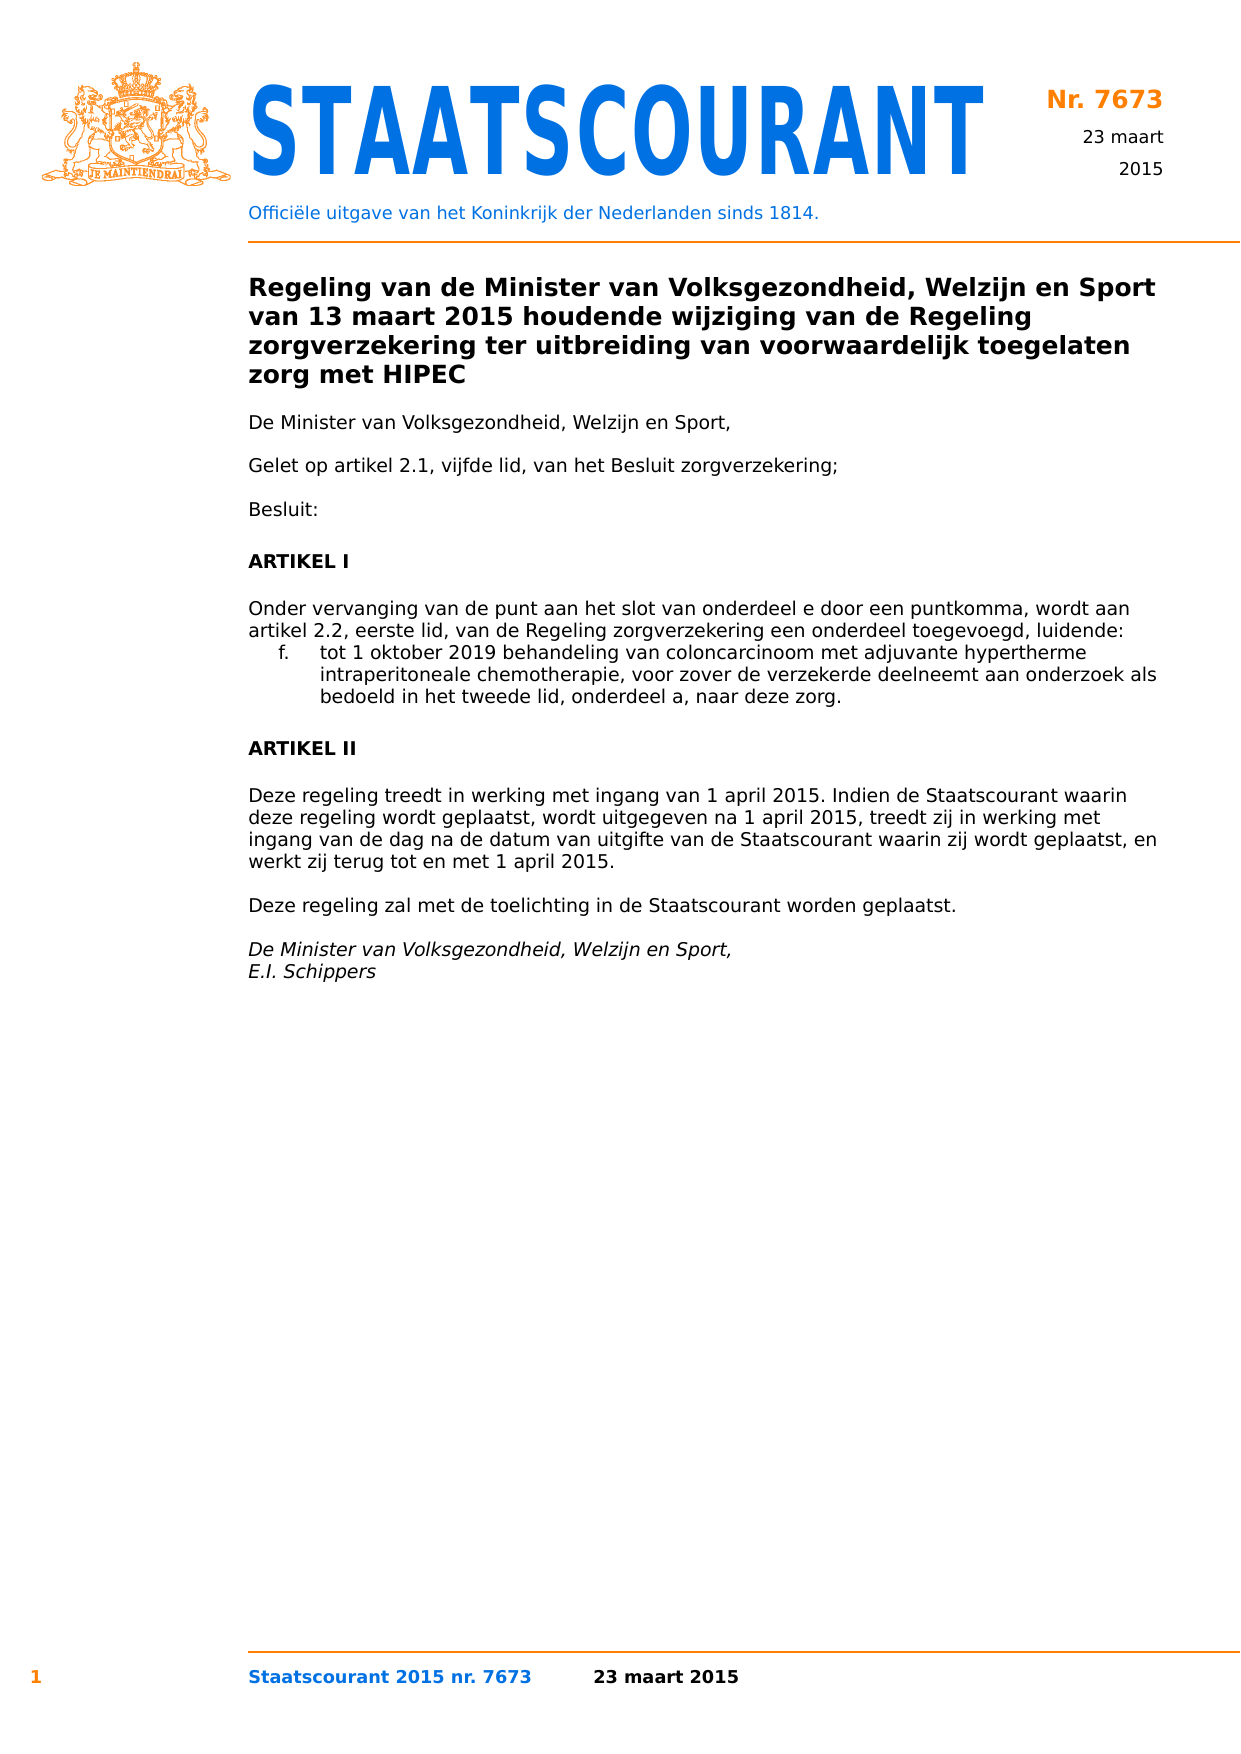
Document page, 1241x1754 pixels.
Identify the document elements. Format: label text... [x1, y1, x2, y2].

table_cell 23 maart [998, 121, 1240, 153]
subtitle ARTIKEL II [248, 738, 1163, 760]
text f. tot 1 oktober 2019 behandeling van coloncarcinoom met adjuvante hypertherme intraperitoneale chemotherapie, voor zover de verzekerde deelneemt aan onderzoek als bedoeld in het tweede lid, onderdeel a, naar deze zorg. [278, 642, 1163, 708]
text Onder vervanging van de punt aan het slot van onderdeel e door een puntkomma, wordt aan artikel 2.2, eerste lid, van de Regeling zorgverzekering een onderdeel toegevoegd, luidende: [248, 598, 1163, 642]
table_cell Officiële uitgave van het Koninkrijk der Nederlanden sinds 1814. [248, 203, 1240, 241]
picture [41, 62, 231, 186]
subtitle Regeling van de Minister van Volksgezondheid, Welzijn en Sport van 13 maart 2015 houdende wijziging van de Regeling zorgverzekering ter uitbreiding van voorwaardelijk toegelaten zorg met HIPEC [248, 273, 1163, 390]
subtitle ARTIKEL I [248, 551, 1163, 573]
text De Minister van Volksgezondheid, Welzijn en Sport, E.I. Schippers [248, 939, 1163, 983]
text Deze regeling treedt in werking met ingang van 1 april 2015. Indien de Staatscourant waarin deze regeling wordt geplaatst, wordt uitgegeven na 1 april 2015, treedt zij in werking met ingang van de dag na de datum van uitgifte van de Staatscourant waarin zij wordt geplaatst, en werkt zij terug tot en met 1 april 2015. [248, 785, 1163, 873]
table_header Nr. 7673 [998, 62, 1240, 121]
text De Minister van Volksgezondheid, Welzijn en Sport, [248, 412, 1163, 433]
text Gelet op artikel 2.1, vijfde lid, van het Besluit zorgverzekering; [248, 455, 1163, 477]
table_header [25, 62, 248, 241]
table_header STAATSCOURANT [248, 62, 998, 203]
table_cell 2015 [998, 153, 1240, 203]
text Deze regeling zal met de toelichting in de Staatscourant worden geplaatst. [248, 895, 1163, 917]
text Besluit: [248, 499, 1163, 521]
